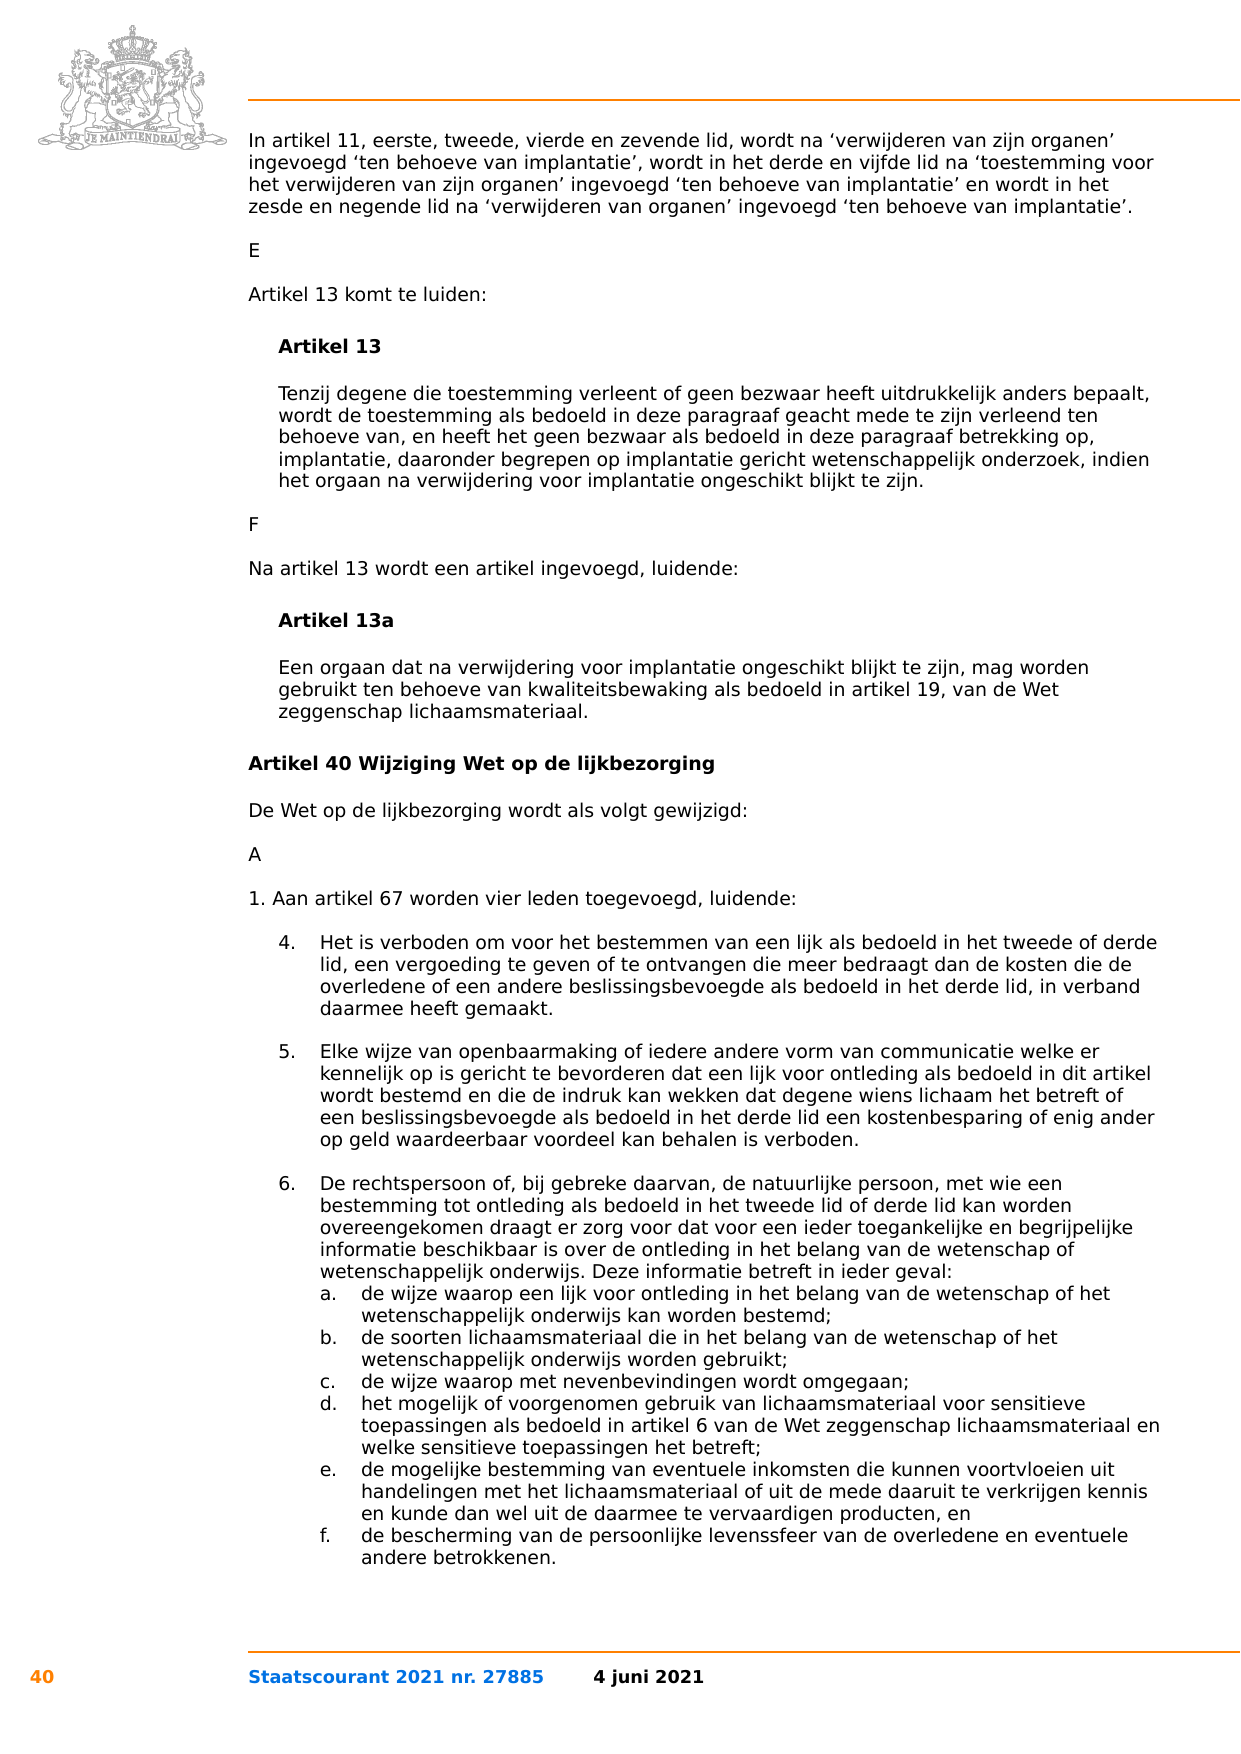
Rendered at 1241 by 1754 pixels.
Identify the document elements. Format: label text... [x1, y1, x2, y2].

text 6. De rechtspersoon of, bij gebreke daarvan, de natuurlijke persoon, met wie een bestemming tot ontleding als bedoeld in het tweede lid of derde lid kan worden overeengekomen draagt er zorg voor dat voor een ieder toegankelijke en begrijpelijke informatie beschikbaar is over de ontleding in het belang van de wetenschap of wetenschappelijk onderwijs. Deze informatie betreft in ieder geval: [278, 1173, 1163, 1283]
picture [38, 25, 227, 150]
text A [248, 844, 1163, 866]
text E [248, 240, 1163, 262]
text 4. Het is verboden om voor het bestemmen van een lijk als bedoeld in het tweede of derde lid, een vergoeding te geven of te ontvangen die meer bedraagt dan de kosten die de overledene of een andere beslissingsbevoegde als bedoeld in het derde lid, in verband daarmee heeft gemaakt. [278, 932, 1163, 1019]
text b. de soorten lichaamsmateriaal die in het belang van de wetenschap of het wetenschappelijk onderwijs worden gebruikt; [319, 1327, 1163, 1371]
text Tenzij degene die toestemming verleent of geen bezwaar heeft uitdrukkelijk anders bepaalt, wordt de toestemming als bedoeld in deze paragraaf geacht mede te zijn verleend ten behoeve van, en heeft het geen bezwaar als bedoeld in deze paragraaf betrekking op, implantatie, daaronder begrepen op implantatie gericht wetenschappelijk onderzoek, indien het orgaan na verwijdering voor implantatie ongeschikt blijkt te zijn. [278, 382, 1163, 492]
text 5. Elke wijze van openbaarmaking of iedere andere vorm van communicatie welke er kennelijk op is gericht te bevorderen dat een lijk voor ontleding als bedoeld in dit artikel wordt bestemd en die de indruk kan wekken dat degene wiens lichaam het betreft of een beslissingsbevoegde als bedoeld in het derde lid een kostenbesparing of enig ander op geld waardeerbaar voordeel kan behalen is verboden. [278, 1041, 1163, 1151]
text In artikel 11, eerste, tweede, vierde en zevende lid, wordt na ‘verwijderen van zijn organen’ ingevoegd ‘ten behoeve van implantatie’, wordt in het derde en vijfde lid na ‘toestemming voor het verwijderen van zijn organen’ ingevoegd ‘ten behoeve van implantatie’ en wordt in het zesde en negende lid na ‘verwijderen van organen’ ingevoegd ‘ten behoeve van implantatie’. [248, 130, 1163, 218]
text De Wet op de lijkbezorging wordt als volgt gewijzigd: [248, 800, 1163, 822]
text e. de mogelijke bestemming van eventuele inkomsten die kunnen voortvloeien uit handelingen met het lichaamsmateriaal of uit de mede daaruit te verkrijgen kennis en kunde dan wel uit de daarmee te vervaardigen producten, en [319, 1459, 1163, 1525]
subtitle Artikel 13a [278, 610, 1163, 632]
text f. de bescherming van de persoonlijke levenssfeer van de overledene en eventuele andere betrokkenen. [319, 1525, 1163, 1569]
text d. het mogelijk of voorgenomen gebruik van lichaamsmateriaal voor sensitieve toepassingen als bedoeld in artikel 6 van de Wet zeggenschap lichaamsmateriaal en welke sensitieve toepassingen het betreft; [319, 1393, 1163, 1459]
subtitle Artikel 40 Wijziging Wet op de lijkbezorging [248, 753, 1163, 775]
text Na artikel 13 wordt een artikel ingevoegd, luidende: [248, 558, 1163, 580]
subtitle Artikel 13 [278, 336, 1163, 357]
text F [248, 514, 1163, 536]
text a. de wijze waarop een lijk voor ontleding in het belang van de wetenschap of het wetenschappelijk onderwijs kan worden bestemd; [319, 1283, 1163, 1327]
text 1. Aan artikel 67 worden vier leden toegevoegd, luidende: [248, 888, 1163, 910]
text c. de wijze waarop met nevenbevindingen wordt omgegaan; [319, 1371, 1163, 1393]
text Een orgaan dat na verwijdering voor implantatie ongeschikt blijkt te zijn, mag worden gebruikt ten behoeve van kwaliteitsbewaking als bedoeld in artikel 19, van de Wet zeggenschap lichaamsmateriaal. [278, 657, 1163, 723]
text Artikel 13 komt te luiden: [248, 283, 1163, 306]
